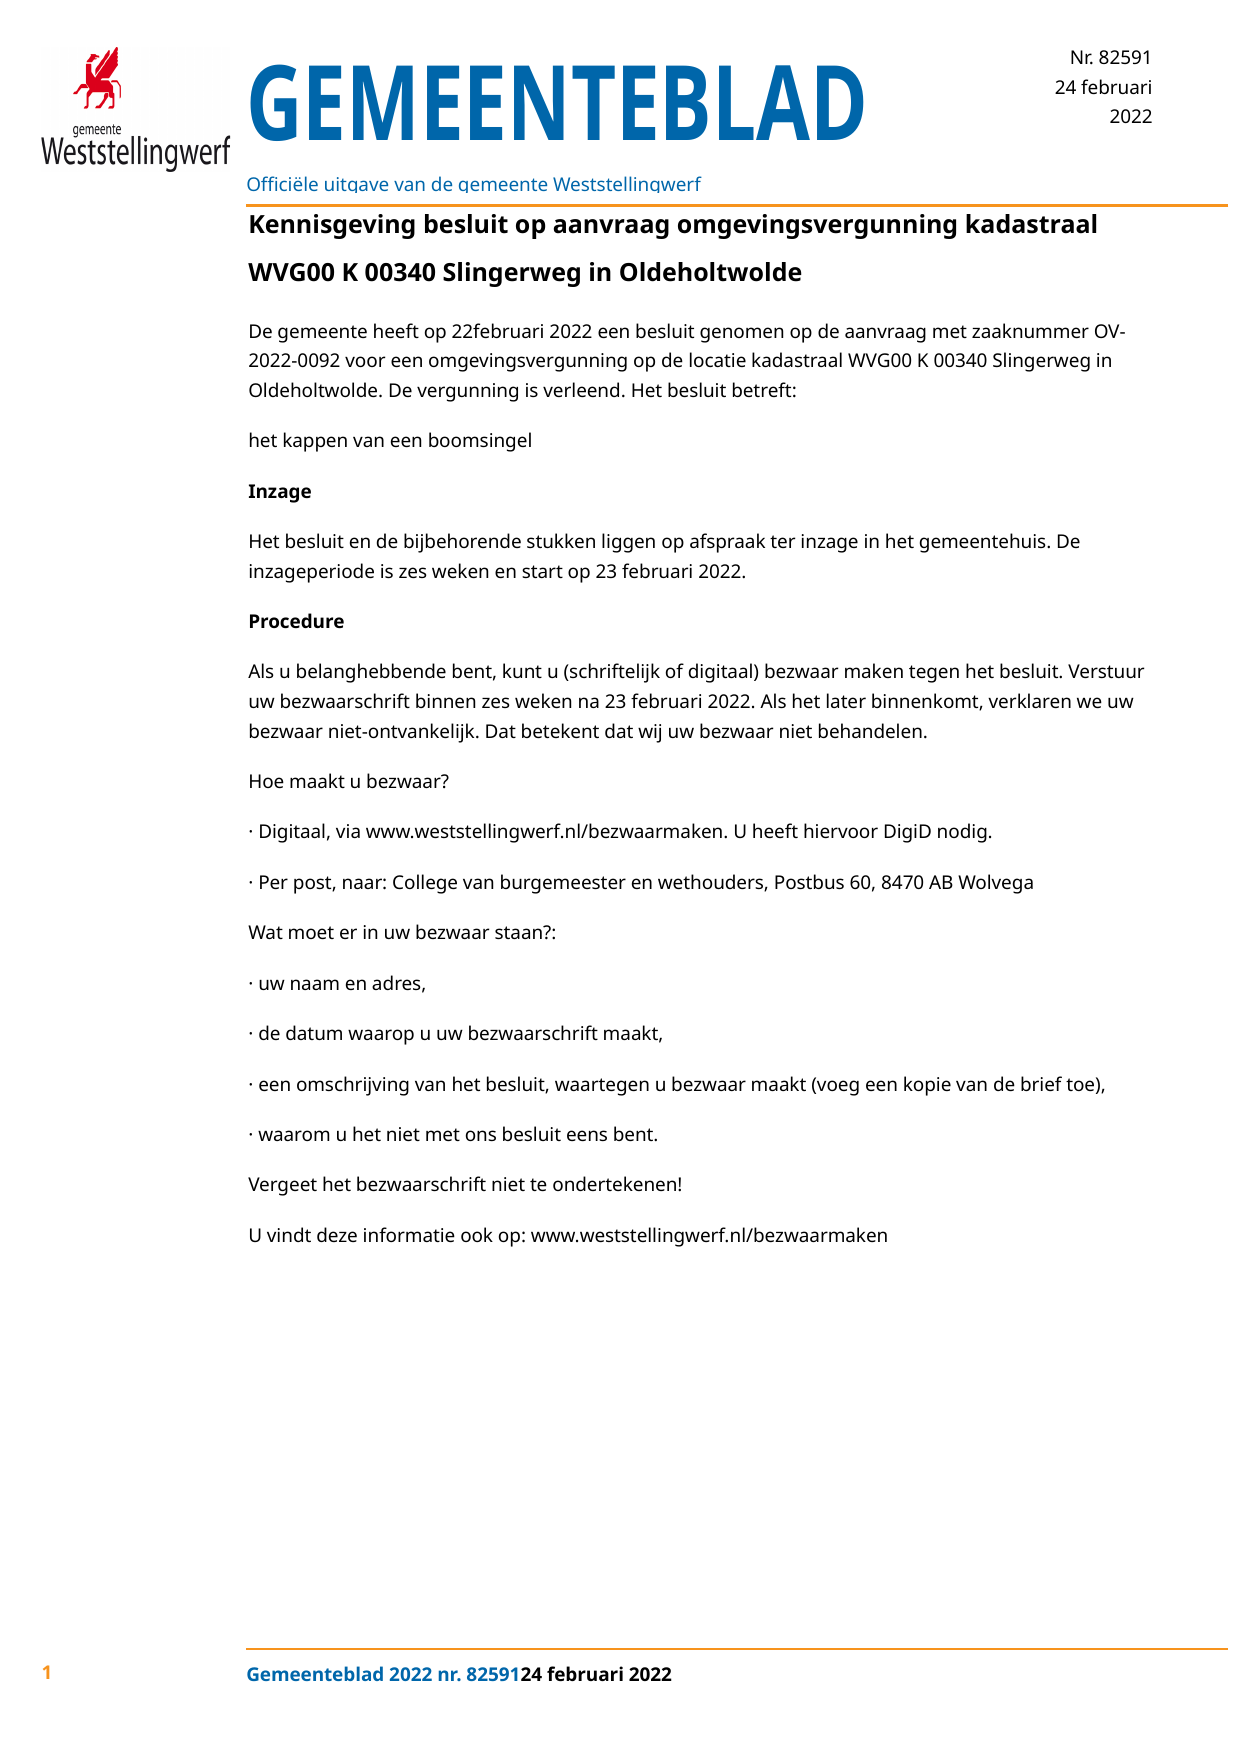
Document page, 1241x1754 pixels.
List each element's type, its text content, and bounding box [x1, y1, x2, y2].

text Inzage [248, 478, 1152, 504]
text De gemeente heeft op 22februari 2022 een besluit genomen op de aanvraag met zaaknummer OV-2022-0092 voor een omgevingsvergunning op de locatie kadastraal WVG00 K 00340 Slingerweg in Oldeholtwolde. De vergunning is verleend. Het besluit betreft: [248, 318, 1152, 403]
text het kappen van een boomsingel [248, 427, 1152, 453]
text Vergeet het bezwaarschrift niet te ondertekenen! [248, 1172, 1152, 1197]
text · Per post, naar: College van burgemeester en wethouders, Postbus 60, 8470 AB Wolvega [248, 869, 1152, 895]
text Procedure [248, 608, 1152, 634]
text Als u belanghebbende bent, kunt u (schriftelijk of digitaal) bezwaar maken tegen het besluit. Verstuur uw bezwaarschrift binnen zes weken na 23 februari 2022. Als het later binnenkomt, verklaren we uw bezwaar niet-ontvankelijk. Dat betekent dat wij uw bezwaar niet behandelen. [248, 659, 1152, 744]
text Hoe maakt u bezwaar? [248, 768, 1152, 794]
picture [41, 47, 231, 172]
text Wat moet er in uw bezwaar staan?: [248, 919, 1152, 945]
text · uw naam en adres, [248, 970, 1152, 996]
text Het besluit en de bijbehorende stukken liggen op afspraak ter inzage in het gemeentehuis. De inzageperiode is zes weken en start op 23 februari 2022. [248, 528, 1152, 584]
text · de datum waarop u uw bezwaarschrift maakt, [248, 1020, 1152, 1046]
text · een omschrijving van het besluit, waartegen u bezwaar maakt (voeg een kopie van de brief toe), [248, 1071, 1152, 1097]
text Kennisgeving besluit op aanvraag omgevingsvergunning kadastraal WVG00 K 00340 Slingerweg in Oldeholtwolde [248, 207, 1152, 288]
text U vindt deze informatie ook op: www.weststellingwerf.nl/bezwaarmaken [248, 1222, 1152, 1248]
text · waarom u het niet met ons besluit eens bent. [248, 1121, 1152, 1147]
text · Digitaal, via www.weststellingwerf.nl/bezwaarmaken. U heeft hiervoor DigiD nodig. [248, 819, 1152, 844]
